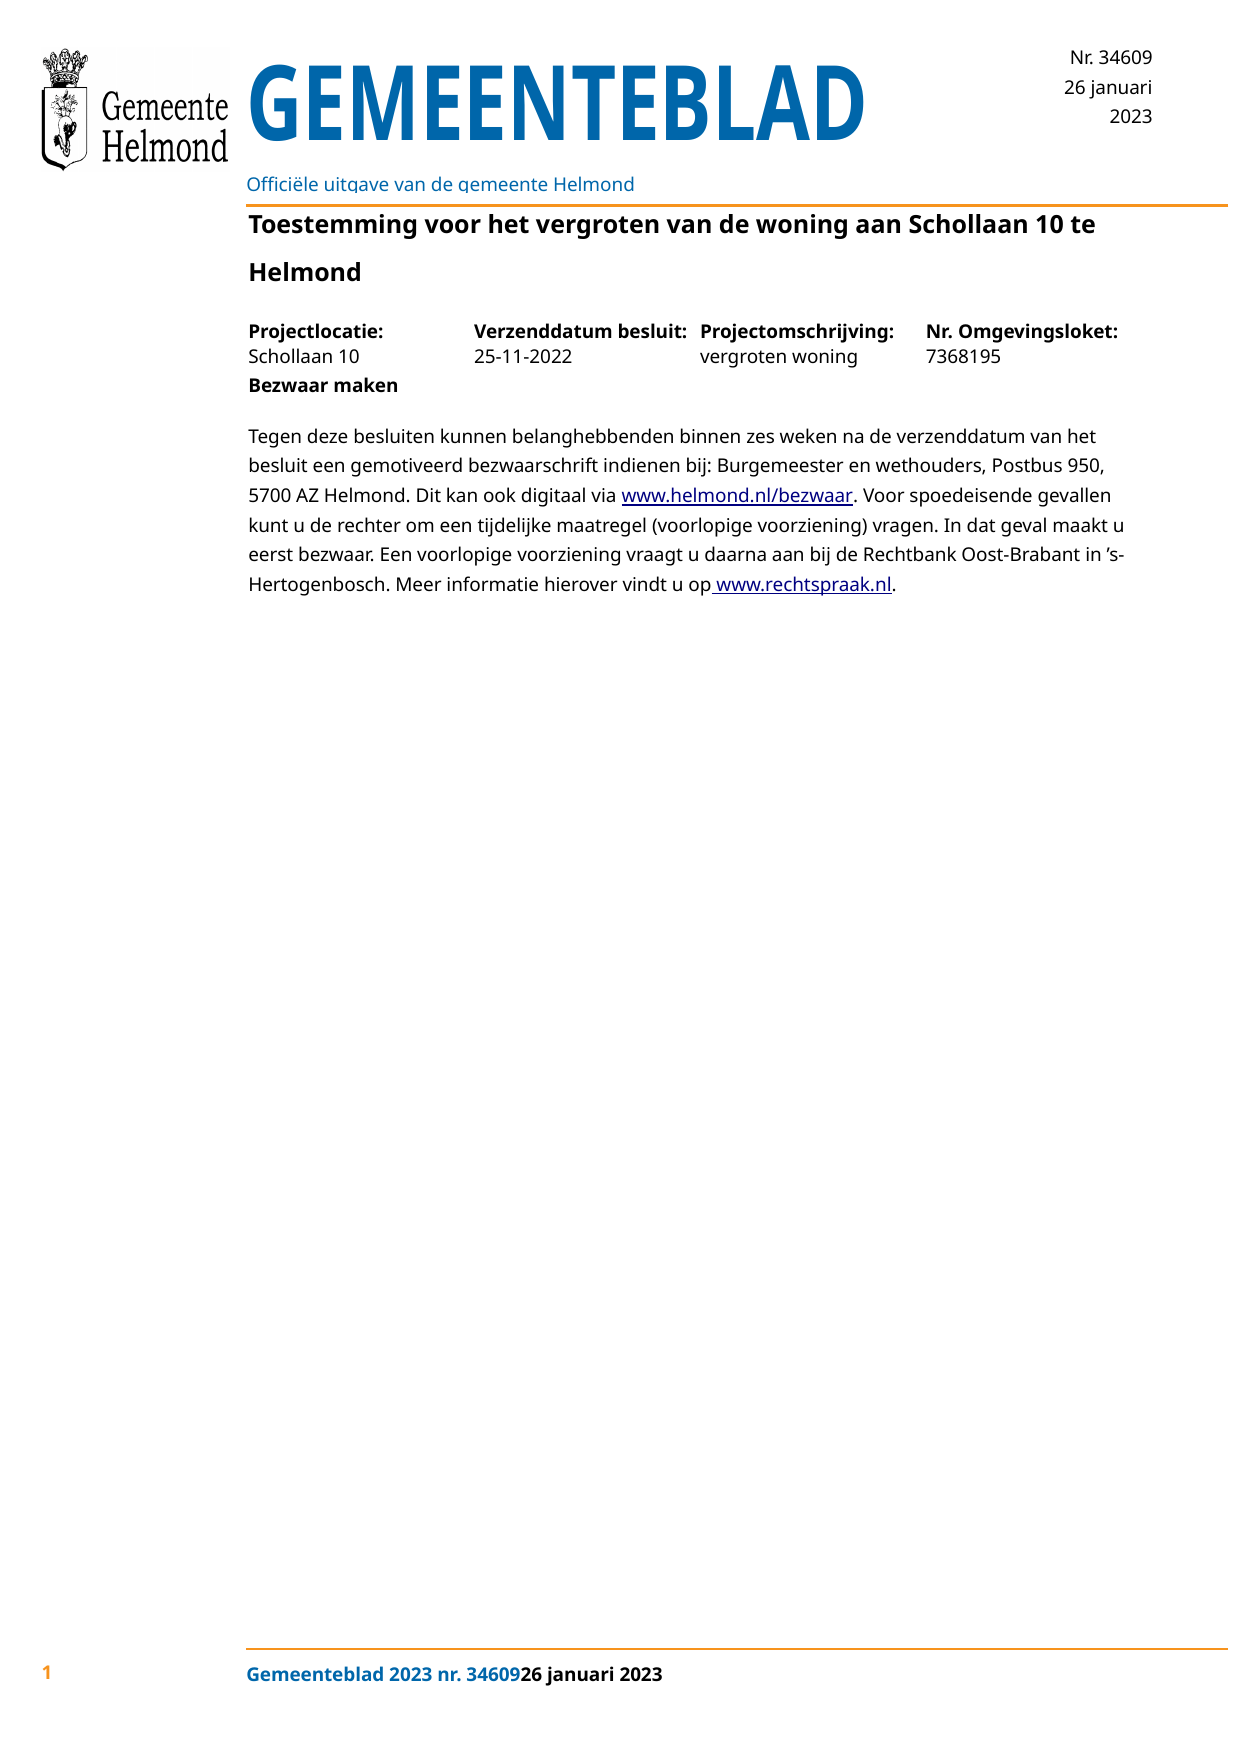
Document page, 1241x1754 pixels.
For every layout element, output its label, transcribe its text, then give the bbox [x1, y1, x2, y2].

table_cell vergroten woning [700, 344, 926, 369]
table_header Projectomschrijving: [700, 318, 926, 344]
text Toestemming voor het vergroten van de woning aan Schollaan 10 te Helmond [248, 207, 1152, 288]
table_header Nr. Omgevingsloket: [926, 318, 1152, 344]
table_cell 25-11-2022 [474, 344, 700, 369]
text Bezwaar maken [248, 373, 1152, 398]
table_header Projectlocatie: [248, 318, 474, 344]
table_cell Schollaan 10 [248, 344, 474, 369]
text Tegen deze besluiten kunnen belanghebbenden binnen zes weken na de verzenddatum van het besluit een gemotiveerd bezwaarschrift indienen bij: Burgemeester en wethouders, Postbus 950, 5700 AZ Helmond. Dit kan ook digitaal via www.helmond.nl/bezwaar. Voor spoedeisende gevallen kunt u de rechter om een tijdelijke maatregel (voorlopige voorziening) vragen. In dat geval maakt u eerst bezwaar. Een voorlopige voorziening vraagt u daarna aan bij de Rechtbank Oost-Brabant in ’s-Hertogenbosch. Meer informatie hierover vindt u op www.rechtspraak.nl. [248, 423, 1152, 597]
picture [41, 47, 231, 172]
table_cell 7368195 [926, 344, 1152, 369]
table_header Verzenddatum besluit: [474, 318, 700, 344]
